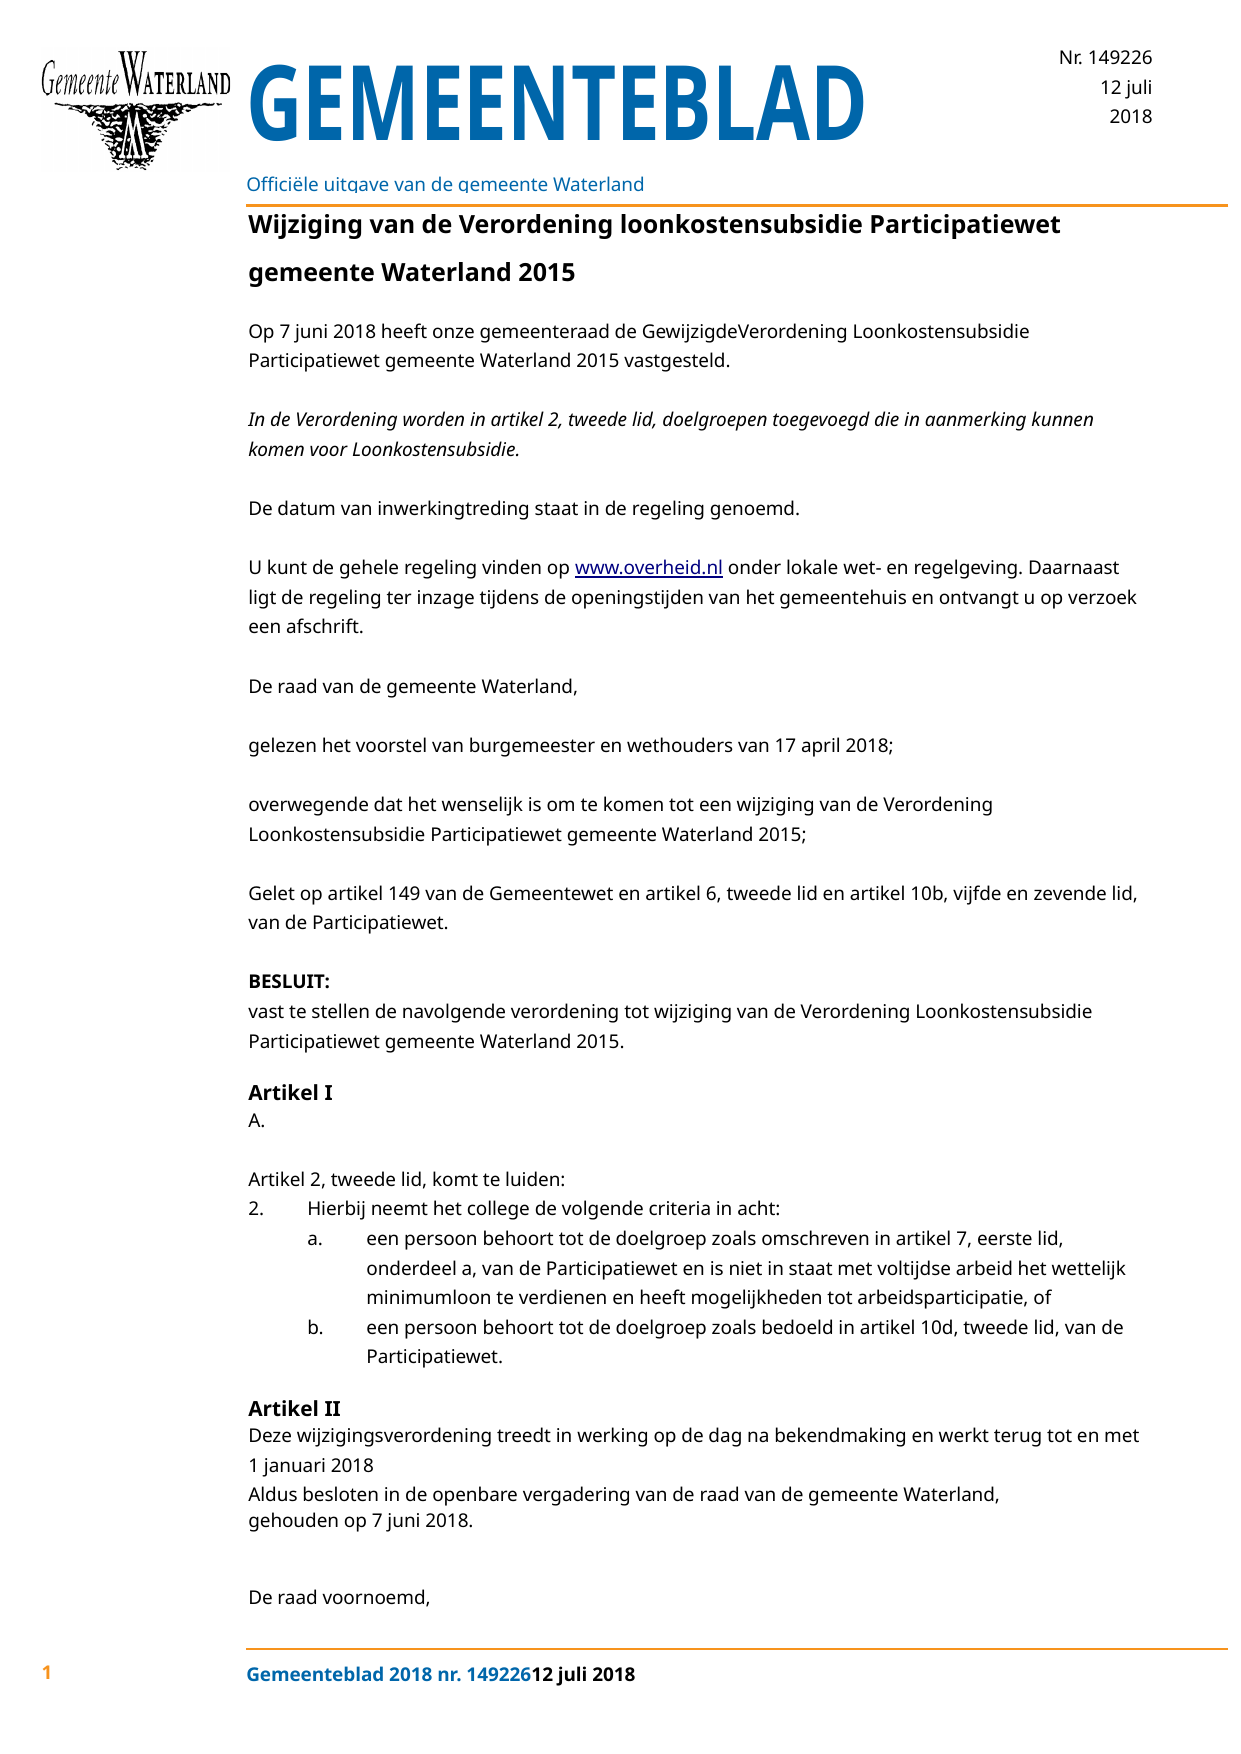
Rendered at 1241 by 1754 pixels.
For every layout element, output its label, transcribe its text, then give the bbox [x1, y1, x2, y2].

text De raad van de gemeente Waterland, [248, 673, 1152, 699]
text gehouden op 7 juni 2018. [248, 1507, 1152, 1533]
list een persoon behoort tot de doelgroep zoals bedoeld in artikel 10d, tweede lid, van de Participatiewet. [307, 1314, 1152, 1369]
text Op 7 juni 2018 heeft onze gemeenteraad de GewijzigdeVerordening Loonkostensubsidie Participatiewet gemeente Waterland 2015 vastgesteld. [248, 318, 1152, 373]
text Artikel I [248, 1078, 1152, 1107]
text A. [248, 1107, 1152, 1132]
picture [41, 47, 231, 172]
text vast te stellen de navolgende verordening tot wijziging van de Verordening Loonkostensubsidie Participatiewet gemeente Waterland 2015. [248, 998, 1152, 1054]
text U kunt de gehele regeling vinden op www.overheid.nl onder lokale wet- en regelgeving. Daarnaast ligt de regeling ter inzage tijdens de openingstijden van het gemeentehuis en ontvangt u op verzoek een afschrift. [248, 554, 1152, 639]
text In de Verordening worden in artikel 2, tweede lid, doelgroepen toegevoegd die in aanmerking kunnen komen voor Loonkostensubsidie. [248, 407, 1152, 462]
list een persoon behoort tot de doelgroep zoals omschreven in artikel 7, eerste lid, onderdeel a, van de Participatiewet en is niet in staat met voltijdse arbeid het wettelijk minimumloon te verdienen en heeft mogelijkheden tot arbeidsparticipatie, of [307, 1225, 1152, 1310]
text Gelet op artikel 149 van de Gemeentewet en artikel 6, tweede lid en artikel 10b, vijfde en zevende lid, van de Participatiewet. [248, 880, 1152, 935]
text De datum van inwerkingtreding staat in de regeling genoemd. [248, 495, 1152, 521]
text overwegende dat het wenselijk is om te komen tot een wijziging van de Verordening Loonkostensubsidie Participatiewet gemeente Waterland 2015; [248, 791, 1152, 847]
text De raad voornoemd, [248, 1584, 1152, 1610]
text gelezen het voorstel van burgemeester en wethouders van 17 april 2018; [248, 732, 1152, 758]
list Hierbij neemt het college de volgende criteria in acht: [248, 1196, 1152, 1221]
text Artikel II [248, 1394, 1152, 1422]
text BESLUIT: [248, 969, 1152, 994]
text Aldus besloten in de openbare vergadering van de raad van de gemeente Waterland, [248, 1481, 1152, 1507]
text Artikel 2, tweede lid, komt te luiden: [248, 1166, 1152, 1192]
text Deze wijzigingsverordening treedt in werking op de dag na bekendmaking en werkt terug tot en met 1 januari 2018 [248, 1422, 1152, 1478]
text Wijziging van de Verordening loonkostensubsidie Participatiewet gemeente Waterland 2015 [248, 207, 1152, 288]
